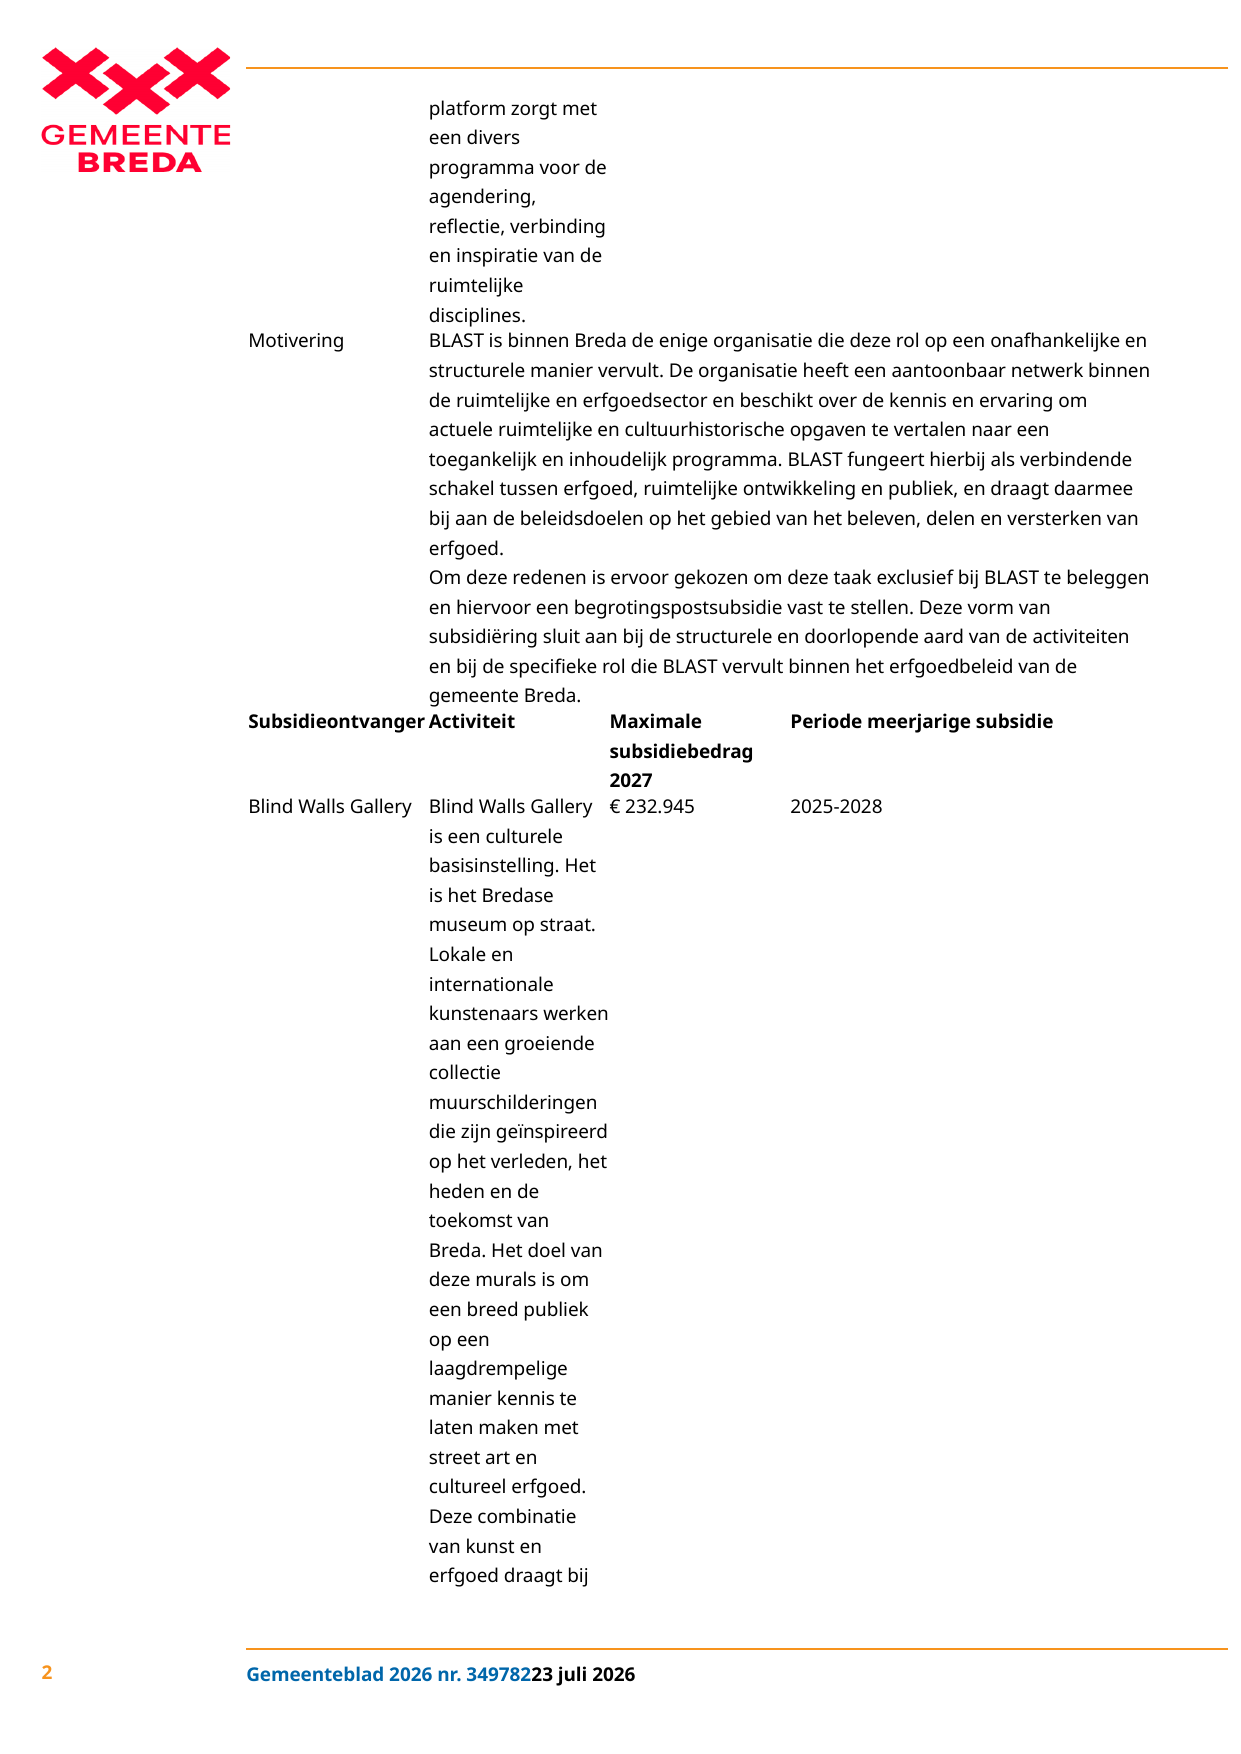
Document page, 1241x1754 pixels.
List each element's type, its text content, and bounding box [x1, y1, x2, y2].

table_cell Blind Walls Gallery is een culturele basisinstelling. Het is het Bredase museum op straat. Lokale en internationale kunstenaars werken aan een groeiende collectie muurschilderingen die zijn geïnspireerd op het verleden, het heden en de toekomst van Breda. Het doel van deze murals is om een breed publiek op een laagdrempelige manier kennis te laten maken met street art en cultureel erfgoed. Deze combinatie van kunst en erfgoed draagt bij [429, 793, 609, 1588]
table_cell Activiteit [429, 708, 609, 793]
table_cell [790, 95, 1152, 328]
table_cell platform zorgt met een divers programma voor de agendering, reflectie, verbinding en inspiratie van de ruimtelijke disciplines. [429, 95, 609, 328]
table_cell Motivering [248, 328, 429, 708]
table_cell BLAST is binnen Breda de enige organisatie die deze rol op een onafhankelijke en structurele manier vervult. De organisatie heeft een aantoonbaar netwerk binnen de ruimtelijke en erfgoedsector en beschikt over de kennis en ervaring om actuele ruimtelijke en cultuurhistorische opgaven te vertalen naar een toegankelijk en inhoudelijk programma. BLAST fungeert hierbij als verbindende schakel tussen erfgoed, ruimtelijke ontwikkeling en publiek, en draagt daarmee bij aan de beleidsdoelen op het gebied van het beleven, delen en versterken van erfgoed. Om deze redenen is ervoor gekozen om deze taak exclusief bij BLAST te beleggen en hiervoor een begrotingspostsubsidie vast te stellen. Deze vorm van subsidiëring sluit aan bij de structurele en doorlopende aard van de activiteiten en bij de specifieke rol die BLAST vervult binnen het erfgoedbeleid van de gemeente Breda. [429, 328, 1152, 708]
table_cell [248, 95, 429, 328]
table_cell Subsidieontvanger [248, 708, 429, 793]
table_cell 2025-2028 [790, 793, 1152, 1588]
picture [41, 47, 231, 172]
table_cell Maximale subsidiebedrag 2027 [609, 708, 790, 793]
table_cell € 232.945 [609, 793, 790, 1588]
table_cell Periode meerjarige subsidie [790, 708, 1152, 793]
table_cell [609, 95, 790, 328]
table_cell Blind Walls Gallery [248, 793, 429, 1588]
